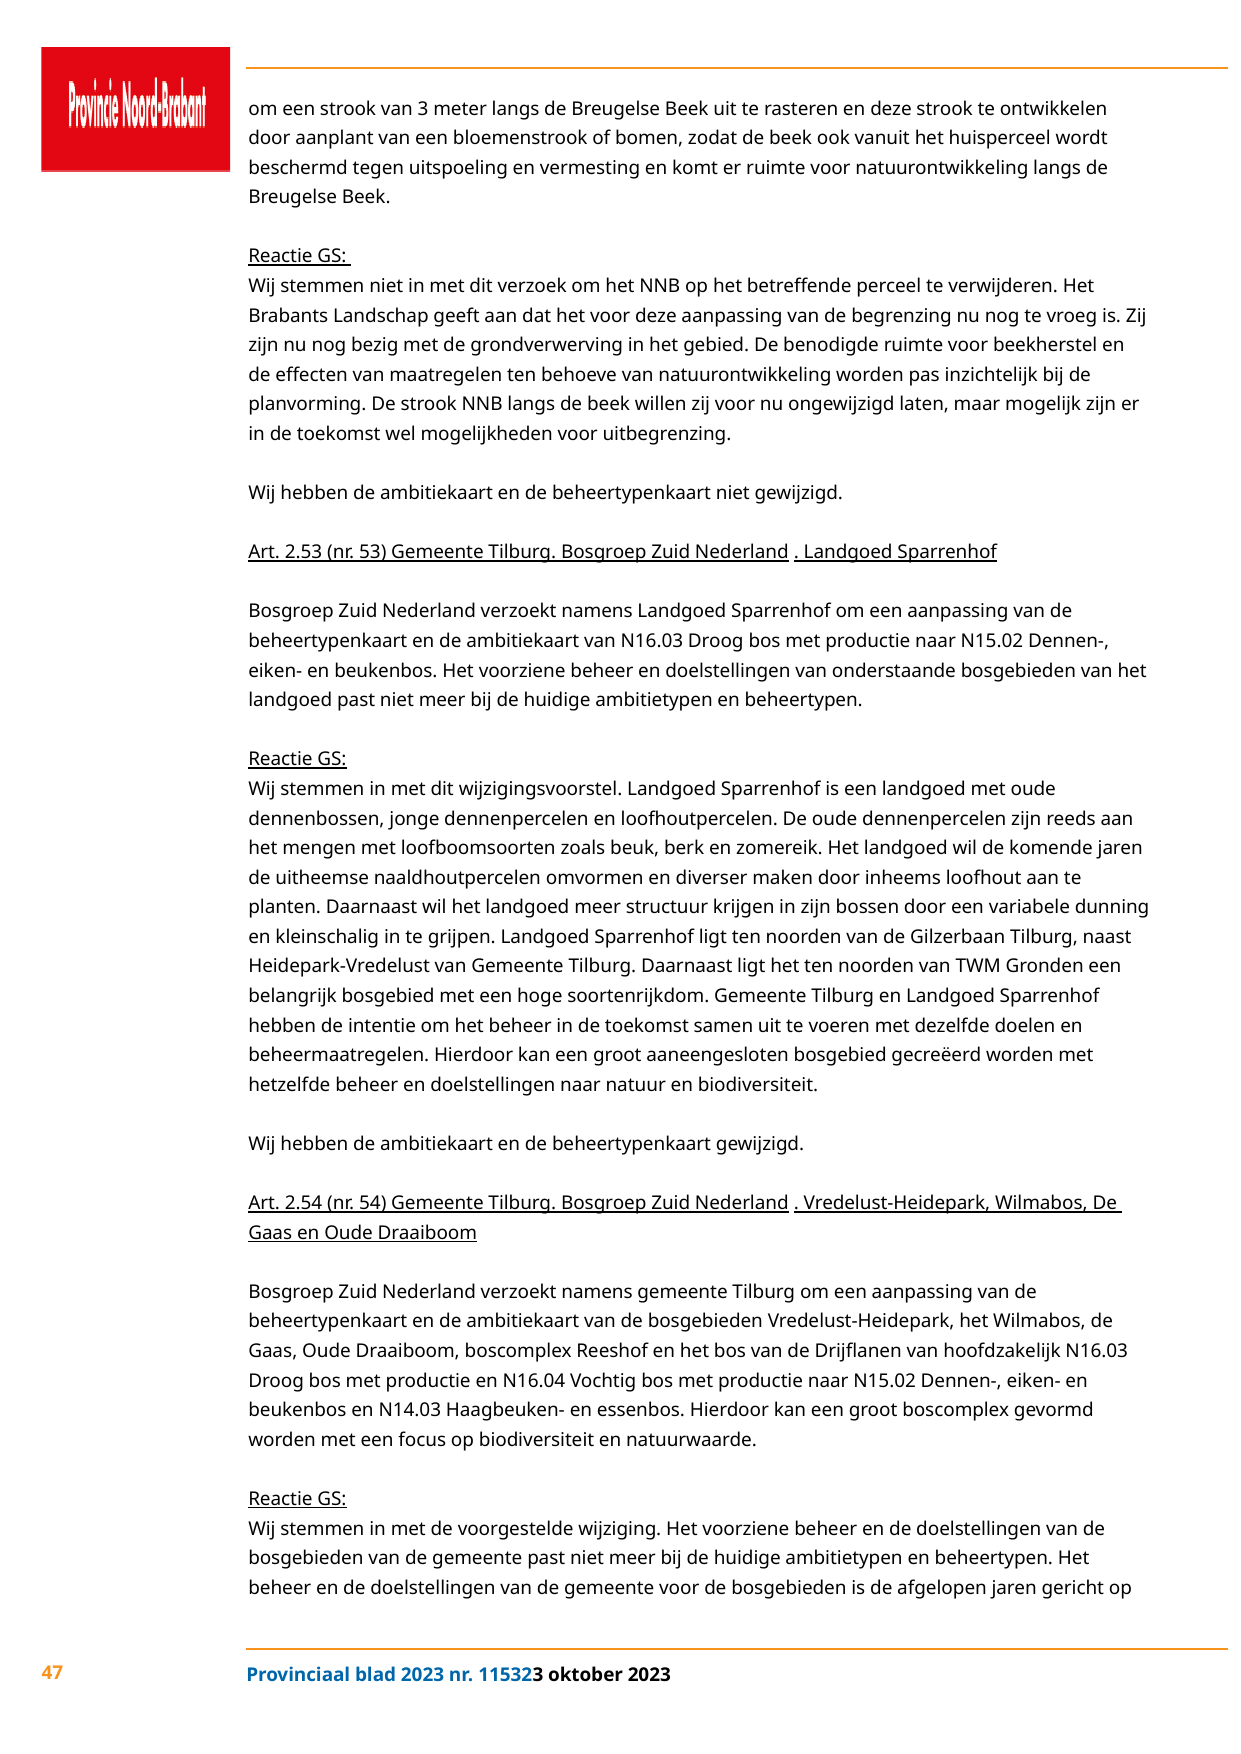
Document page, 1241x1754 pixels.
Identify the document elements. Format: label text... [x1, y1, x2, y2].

text Reactie GS: [248, 746, 1152, 771]
text om een strook van 3 meter langs de Breugelse Beek uit te rasteren en deze strook te ontwikkelen door aanplant van een bloemenstrook of bomen, zodat de beek ook vanuit het huisperceel wordt beschermd tegen uitspoeling en vermesting en komt er ruimte voor natuurontwikkeling langs de Breugelse Beek. [248, 95, 1152, 209]
text Reactie GS: [248, 1485, 1152, 1511]
text Bosgroep Zuid Nederland verzoekt namens gemeente Tilburg om een aanpassing van de beheertypenkaart en de ambitiekaart van de bosgebieden Vredelust-Heidepark, het Wilmabos, de Gaas, Oude Draaiboom, boscomplex Reeshof en het bos van de Drijflanen van hoofdzakelijk N16.03 Droog bos met productie en N16.04 Vochtig bos met productie naar N15.02 Dennen-, eiken- en beukenbos en N14.03 Haagbeuken- en essenbos. Hierdoor kan een groot boscomplex gevormd worden met een focus op biodiversiteit en natuurwaarde. [248, 1278, 1152, 1452]
text Wij stemmen niet in met dit verzoek om het NNB op het betreffende perceel te verwijderen. Het Brabants Landschap geeft aan dat het voor deze aanpassing van de begrenzing nu nog te vroeg is. Zij zijn nu nog bezig met de grondverwerving in het gebied. De benodigde ruimte voor beekherstel en de effecten van maatregelen ten behoeve van natuurontwikkeling worden pas inzichtelijk bij de planvorming. De strook NNB langs de beek willen zij voor nu ongewijzigd laten, maar mogelijk zijn er in de toekomst wel mogelijkheden voor uitbegrenzing. [248, 272, 1152, 446]
text Wij stemmen in met dit wijzigingsvoorstel. Landgoed Sparrenhof is een landgoed met oude dennenbossen, jonge dennenpercelen en loofhoutpercelen. De oude dennenpercelen zijn reeds aan het mengen met loofboomsoorten zoals beuk, berk en zomereik. Het landgoed wil de komende jaren de uitheemse naaldhoutpercelen omvormen en diverser maken door inheems loofhout aan te planten. Daarnaast wil het landgoed meer structuur krijgen in zijn bossen door een variabele dunning en kleinschalig in te grijpen. Landgoed Sparrenhof ligt ten noorden van de Gilzerbaan Tilburg, naast Heidepark-Vredelust van Gemeente Tilburg. Daarnaast ligt het ten noorden van TWM Gronden een belangrijk bosgebied met een hoge soortenrijkdom. Gemeente Tilburg en Landgoed Sparrenhof hebben de intentie om het beheer in de toekomst samen uit te voeren met dezelfde doelen en beheermaatregelen. Hierdoor kan een groot aaneengesloten bosgebied gecreëerd worden met hetzelfde beheer en doelstellingen naar natuur en biodiversiteit. [248, 775, 1152, 1097]
text Wij hebben de ambitiekaart en de beheertypenkaart niet gewijzigd. [248, 479, 1152, 505]
text Wij stemmen in met de voorgestelde wijziging. Het voorziene beheer en de doelstellingen van de bosgebieden van de gemeente past niet meer bij de huidige ambitietypen en beheertypen. Het beheer en de doelstellingen van de gemeente voor de bosgebieden is de afgelopen jaren gericht op [248, 1515, 1152, 1600]
text Art. 2.53 (nr. 53) Gemeente Tilburg. Bosgroep Zuid Nederland . Landgoed Sparrenhof [248, 538, 1152, 564]
text Art. 2.54 (nr. 54) Gemeente Tilburg. Bosgroep Zuid Nederland . Vredelust-Heidepark, Wilmabos, De Gaas en Oude Draaiboom [248, 1189, 1152, 1245]
text Reactie GS: [248, 243, 1152, 268]
text Wij hebben de ambitiekaart en de beheertypenkaart gewijzigd. [248, 1130, 1152, 1156]
text Bosgroep Zuid Nederland verzoekt namens Landgoed Sparrenhof om een aanpassing van de beheertypenkaart en de ambitiekaart van N16.03 Droog bos met productie naar N15.02 Dennen-, eiken- en beukenbos. Het voorziene beheer en doelstellingen van onderstaande bosgebieden van het landgoed past niet meer bij de huidige ambitietypen en beheertypen. [248, 598, 1152, 712]
picture [41, 47, 231, 172]
